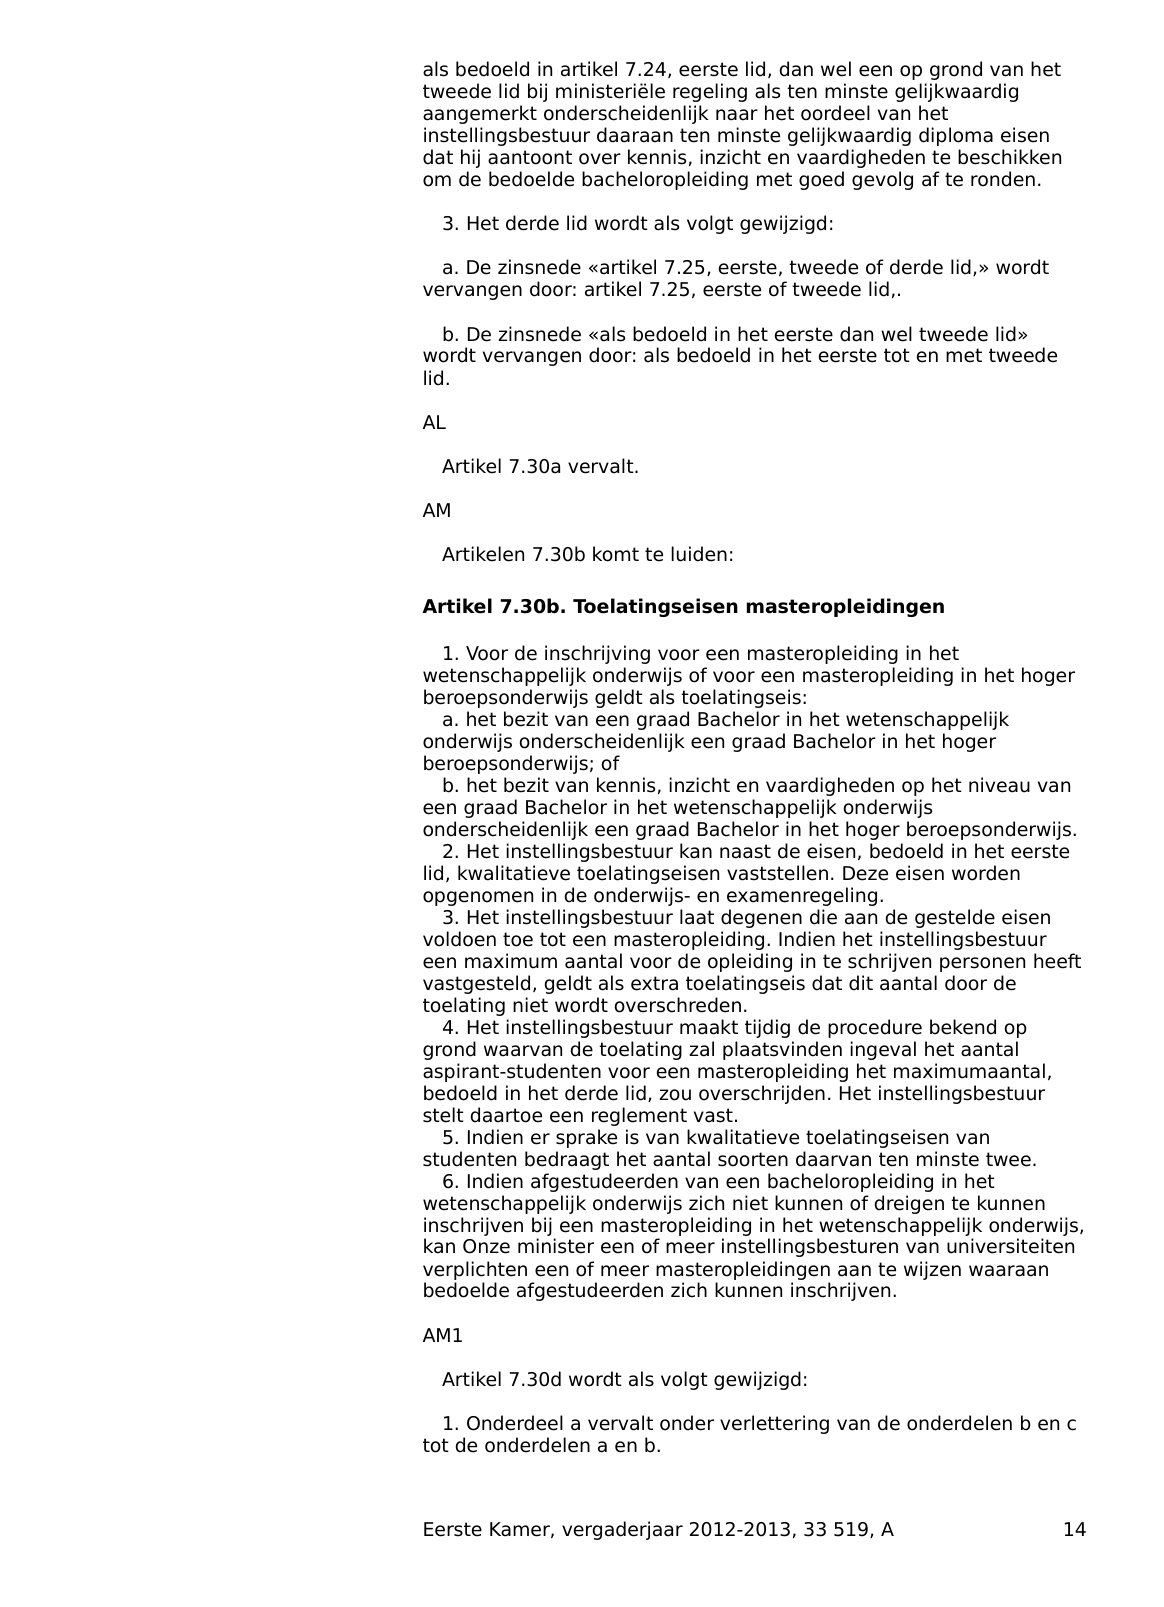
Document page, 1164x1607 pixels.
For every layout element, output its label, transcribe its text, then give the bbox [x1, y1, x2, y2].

text 1. Voor de inschrijving voor een masteropleiding in het wetenschappelijk onderwijs of voor een masteropleiding in het hoger beroepsonderwijs geldt als toelatingseis: [422, 643, 1087, 709]
text b. De zinsnede «als bedoeld in het eerste dan wel tweede lid» wordt vervangen door: als bedoeld in het eerste tot en met tweede lid. [422, 323, 1087, 389]
text 6. Indien afgestudeerden van een bacheloropleiding in het wetenschappelijk onderwijs zich niet kunnen of dreigen te kunnen inschrijven bij een masteropleiding in het wetenschappelijk onderwijs, kan Onze minister een of meer instellingsbesturen van universiteiten verplichten een of meer masteropleidingen aan te wijzen waaraan bedoelde afgestudeerden zich kunnen inschrijven. [422, 1171, 1087, 1302]
text 3. Het instellingsbestuur laat degenen die aan de gestelde eisen voldoen toe tot een masteropleiding. Indien het instellingsbestuur een maximum aantal voor de opleiding in te schrijven personen heeft vastgesteld, geldt als extra toelatingseis dat dit aantal door de toelating niet wordt overschreden. [422, 907, 1087, 1017]
text 1. Onderdeel a vervalt onder verlettering van de onderdelen b en c tot de onderdelen a en b. [422, 1413, 1087, 1457]
text AL [422, 412, 1087, 433]
text b. het bezit van kennis, inzicht en vaardigheden op het niveau van een graad Bachelor in het wetenschappelijk onderwijs onderscheidenlijk een graad Bachelor in het hoger beroepsonderwijs. [422, 775, 1087, 841]
text 4. Het instellingsbestuur maakt tijdig de procedure bekend op grond waarvan de toelating zal plaatsvinden ingeval het aantal aspirant-studenten voor een masteropleiding het maximumaantal, bedoeld in het derde lid, zou overschrijden. Het instellingsbestuur stelt daartoe een reglement vast. [422, 1017, 1087, 1127]
text 5. Indien er sprake is van kwalitatieve toelatingseisen van studenten bedraagt het aantal soorten daarvan ten minste twee. [422, 1127, 1087, 1171]
text Artikelen 7.30b komt te luiden: [422, 544, 1087, 566]
text AM [422, 500, 1087, 522]
text als bedoeld in artikel 7.24, eerste lid, dan wel een op grond van het tweede lid bij ministeriële regeling als ten minste gelijkwaardig aangemerkt onderscheidenlijk naar het oordeel van het instellingsbestuur daaraan ten minste gelijkwaardig diploma eisen dat hij aantoont over kennis, inzicht en vaardigheden te beschikken om de bedoelde bacheloropleiding met goed gevolg af te ronden. [422, 59, 1087, 191]
text a. De zinsnede «artikel 7.25, eerste, tweede of derde lid,» wordt vervangen door: artikel 7.25, eerste of tweede lid,. [422, 257, 1087, 301]
text Artikel 7.30a vervalt. [422, 456, 1087, 478]
text a. het bezit van een graad Bachelor in het wetenschappelijk onderwijs onderscheidenlijk een graad Bachelor in het hoger beroepsonderwijs; of [422, 709, 1087, 775]
subtitle Artikel 7.30b. Toelatingseisen masteropleidingen [422, 596, 1087, 618]
text 3. Het derde lid wordt als volgt gewijzigd: [422, 213, 1087, 235]
text Artikel 7.30d wordt als volgt gewijzigd: [422, 1369, 1087, 1391]
text AM1 [422, 1324, 1087, 1347]
text 2. Het instellingsbestuur kan naast de eisen, bedoeld in het eerste lid, kwalitatieve toelatingseisen vaststellen. Deze eisen worden opgenomen in de onderwijs- en examenregeling. [422, 841, 1087, 907]
